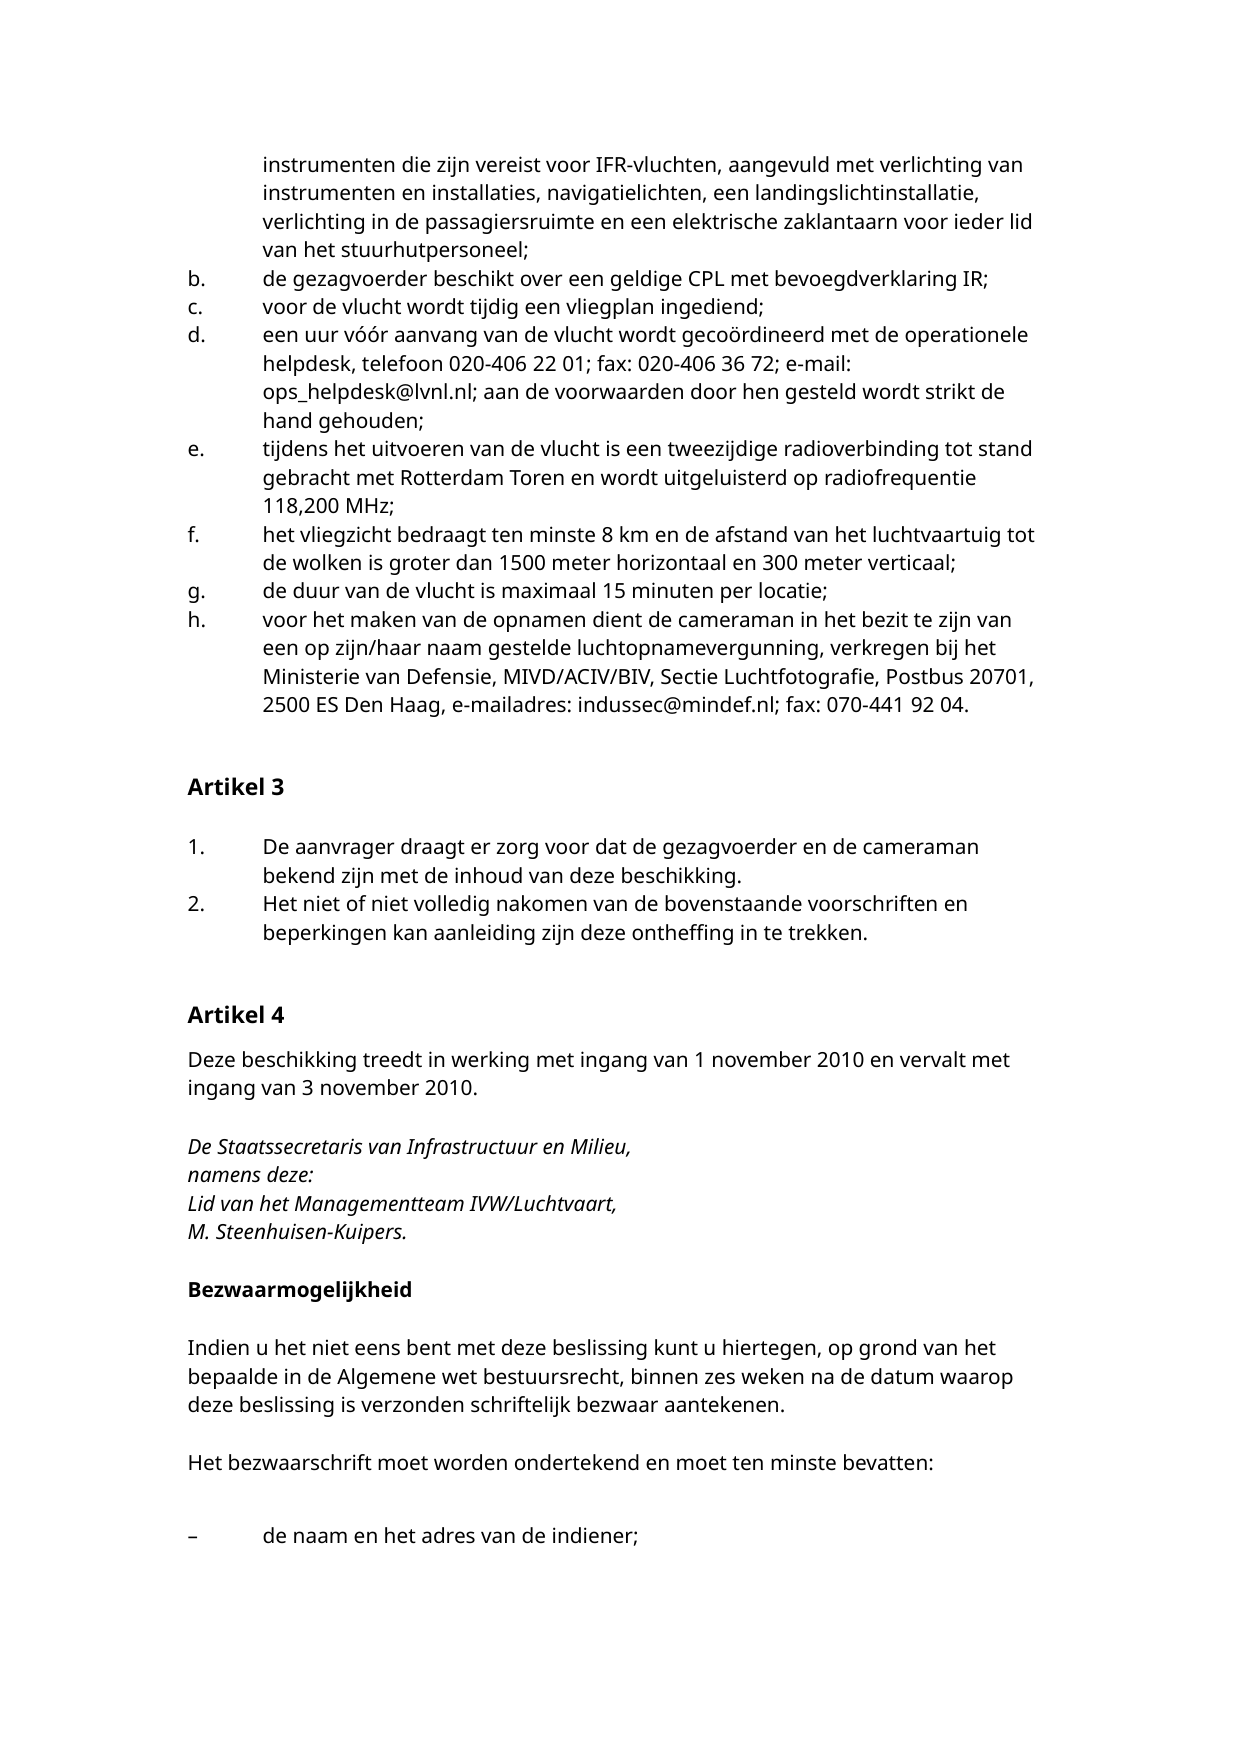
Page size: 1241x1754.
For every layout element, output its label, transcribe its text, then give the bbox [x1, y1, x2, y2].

list de duur van de vlucht is maximaal 15 minuten per locatie; [187, 577, 1053, 605]
list de naam en het adres van de indiener; [187, 1521, 1053, 1550]
list instrumenten die zijn vereist voor IFR-vluchten, aangevuld met verlichting van instrumenten en installaties, navigatielichten, een landingslichtinstallatie, verlichting in de passagiersruimte en een elektrische zaklantaarn voor ieder lid van het stuurhutpersoneel; [187, 150, 1053, 264]
list voor het maken van de opnamen dient de cameraman in het bezit te zijn van een op zijn/haar naam gestelde luchtopnamevergunning, verkregen bij het Ministerie van Defensie, MIVD/ACIV/BIV, Sectie Luchtfotografie, Postbus 20701, 2500 ES Den Haag, e-mailadres: indussec@mindef.nl; fax: 070-441 92 04. [187, 605, 1053, 719]
list voor de vlucht wordt tijdig een vliegplan ingediend; [187, 292, 1053, 321]
text M. Steenhuisen-Kuipers. [187, 1217, 1053, 1246]
list De aanvrager draagt er zorg voor dat de gezagvoerder en de cameraman bekend zijn met de inhoud van deze beschikking. [187, 832, 1053, 889]
list Het niet of niet volledig nakomen van de bovenstaande voorschriften en beperkingen kan aanleiding zijn deze ontheffing in te trekken. [187, 889, 1053, 946]
subtitle Artikel 3 [187, 771, 1053, 802]
text Het bezwaarschrift moet worden ondertekend en moet ten minste bevatten: [187, 1448, 1053, 1477]
list een uur vóór aanvang van de vlucht wordt gecoördineerd met de operationele helpdesk, telefoon 020-406 22 01; fax: 020-406 36 72; e-mail: ops_helpdesk@lvnl.nl; aan de voorwaarden door hen gesteld wordt strikt de hand gehouden; [187, 321, 1053, 434]
text namens deze: [187, 1160, 1053, 1189]
list de gezagvoerder beschikt over een geldige CPL met bevoegdverklaring IR; [187, 264, 1053, 292]
text Bezwaarmogelijkheid [187, 1276, 1053, 1304]
list het vliegzicht bedraagt ten minste 8 km en de afstand van het luchtvaartuig tot de wolken is groter dan 1500 meter horizontaal en 300 meter verticaal; [187, 520, 1053, 577]
subtitle Artikel 4 [187, 999, 1053, 1030]
text De Staatssecretaris van Infrastructuur en Milieu, [187, 1132, 1053, 1160]
text Indien u het niet eens bent met deze beslissing kunt u hiertegen, op grond van het bepaalde in de Algemene wet bestuursrecht, binnen zes weken na de datum waarop deze beslissing is verzonden schriftelijk bezwaar aantekenen. [187, 1333, 1053, 1419]
text Deze beschikking treedt in werking met ingang van 1 november 2010 en vervalt met ingang van 3 november 2010. [187, 1045, 1053, 1102]
text Lid van het Managementteam IVW/Luchtvaart, [187, 1189, 1053, 1217]
list tijdens het uitvoeren van de vlucht is een tweezijdige radioverbinding tot stand gebracht met Rotterdam Toren en wordt uitgeluisterd op radiofrequentie 118,200 MHz; [187, 434, 1053, 520]
